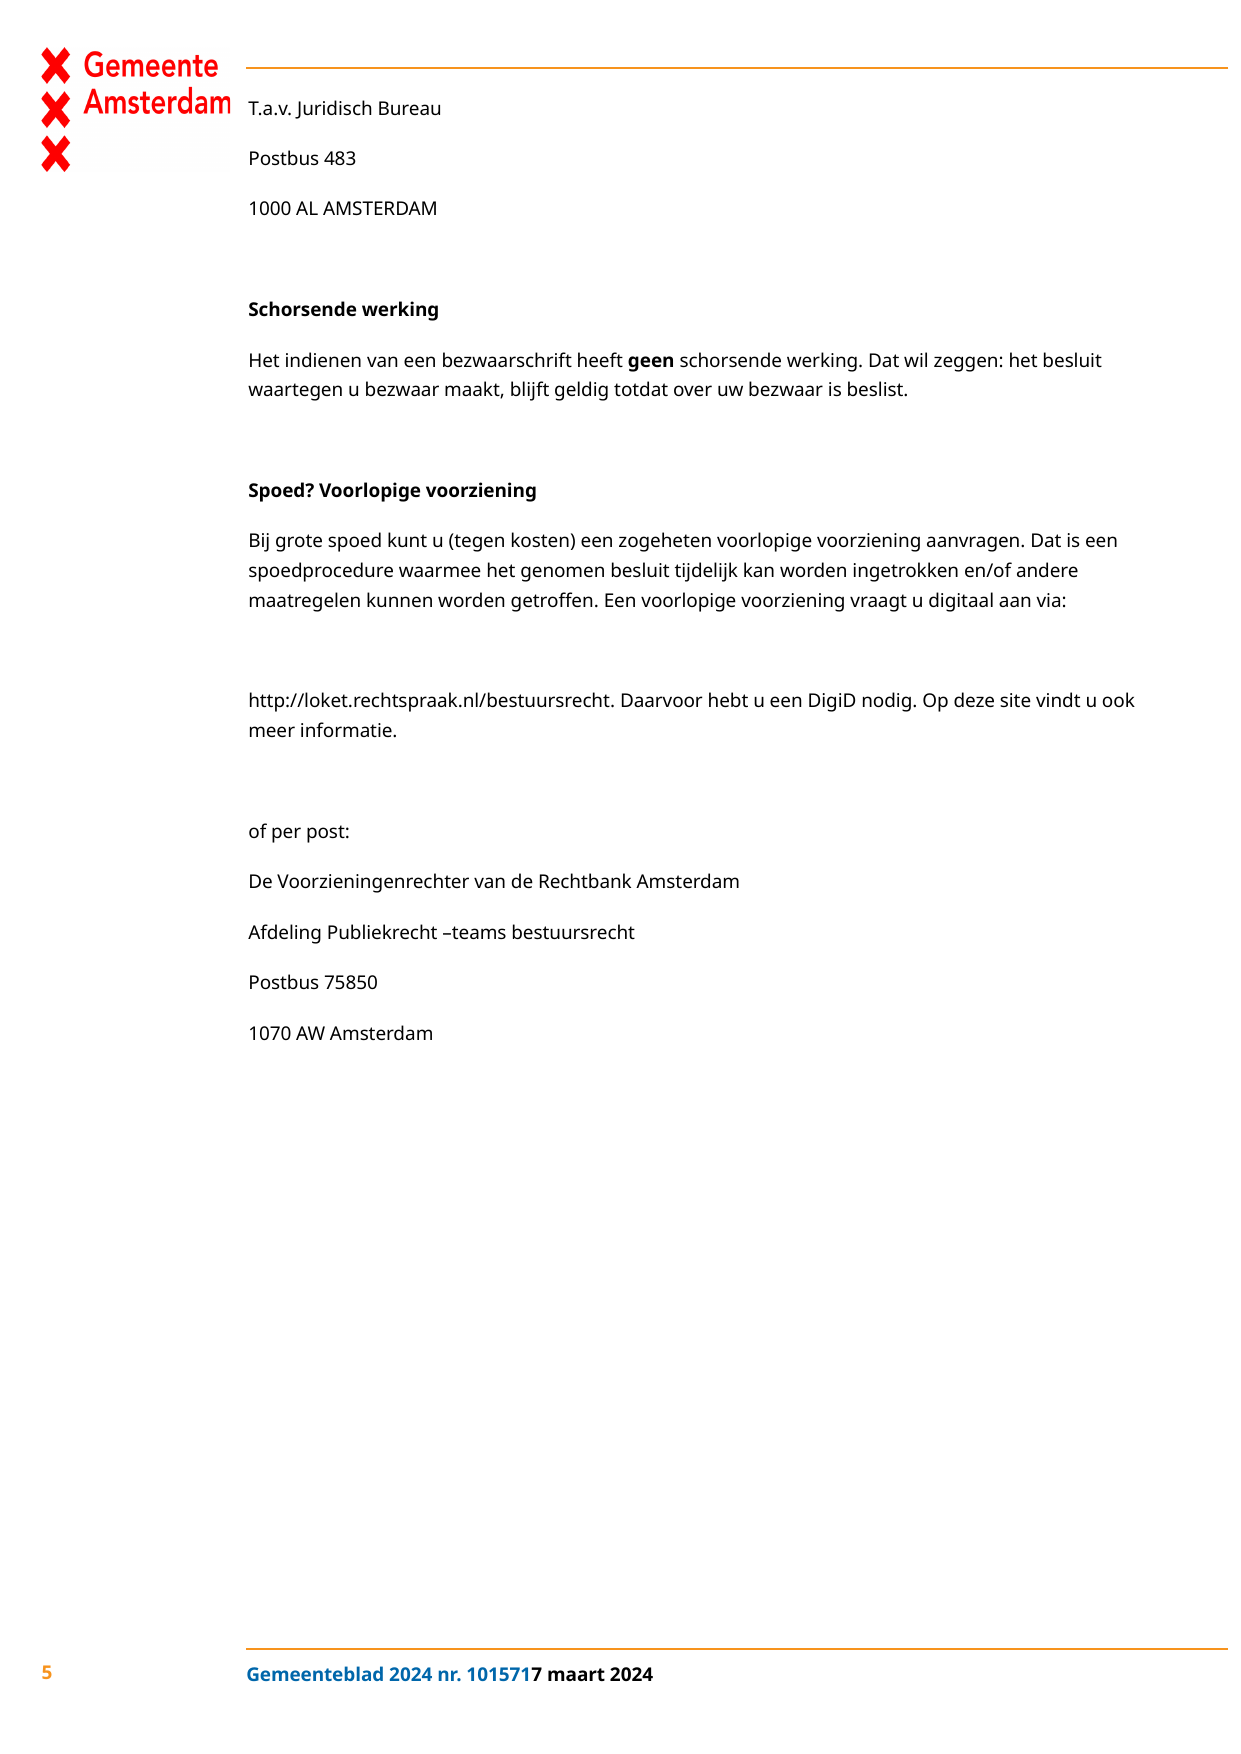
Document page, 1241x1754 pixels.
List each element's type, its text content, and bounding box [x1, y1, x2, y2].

text http://loket.rechtspraak.nl/bestuursrecht. Daarvoor hebt u een DigiD nodig. Op deze site vindt u ook meer informatie. [248, 688, 1152, 743]
text T.a.v. Juridisch Bureau [248, 95, 1152, 121]
text Schorsende werking [248, 296, 1152, 322]
picture [41, 47, 231, 172]
text Postbus 75850 [248, 969, 1152, 995]
text Het indienen van een bezwaarschrift heeft geen schorsende werking. Dat wil zeggen: het besluit waartegen u bezwaar maakt, blijft geldig totdat over uw bezwaar is beslist. [248, 347, 1152, 402]
text 1070 AW Amsterdam [248, 1020, 1152, 1046]
text 1000 AL AMSTERDAM [248, 196, 1152, 221]
text Spoed? Voorlopige voorziening [248, 477, 1152, 503]
text of per post: [248, 818, 1152, 844]
text Afdeling Publiekrecht –teams bestuursrecht [248, 919, 1152, 945]
text De Voorzieningenrechter van de Rechtbank Amsterdam [248, 868, 1152, 894]
text Bij grote spoed kunt u (tegen kosten) een zogeheten voorlopige voorziening aanvragen. Dat is een spoedprocedure waarmee het genomen besluit tijdelijk kan worden ingetrokken en/of andere maatregelen kunnen worden getroffen. Een voorlopige voorziening vraagt u digitaal aan via: [248, 528, 1152, 613]
text Postbus 483 [248, 145, 1152, 171]
